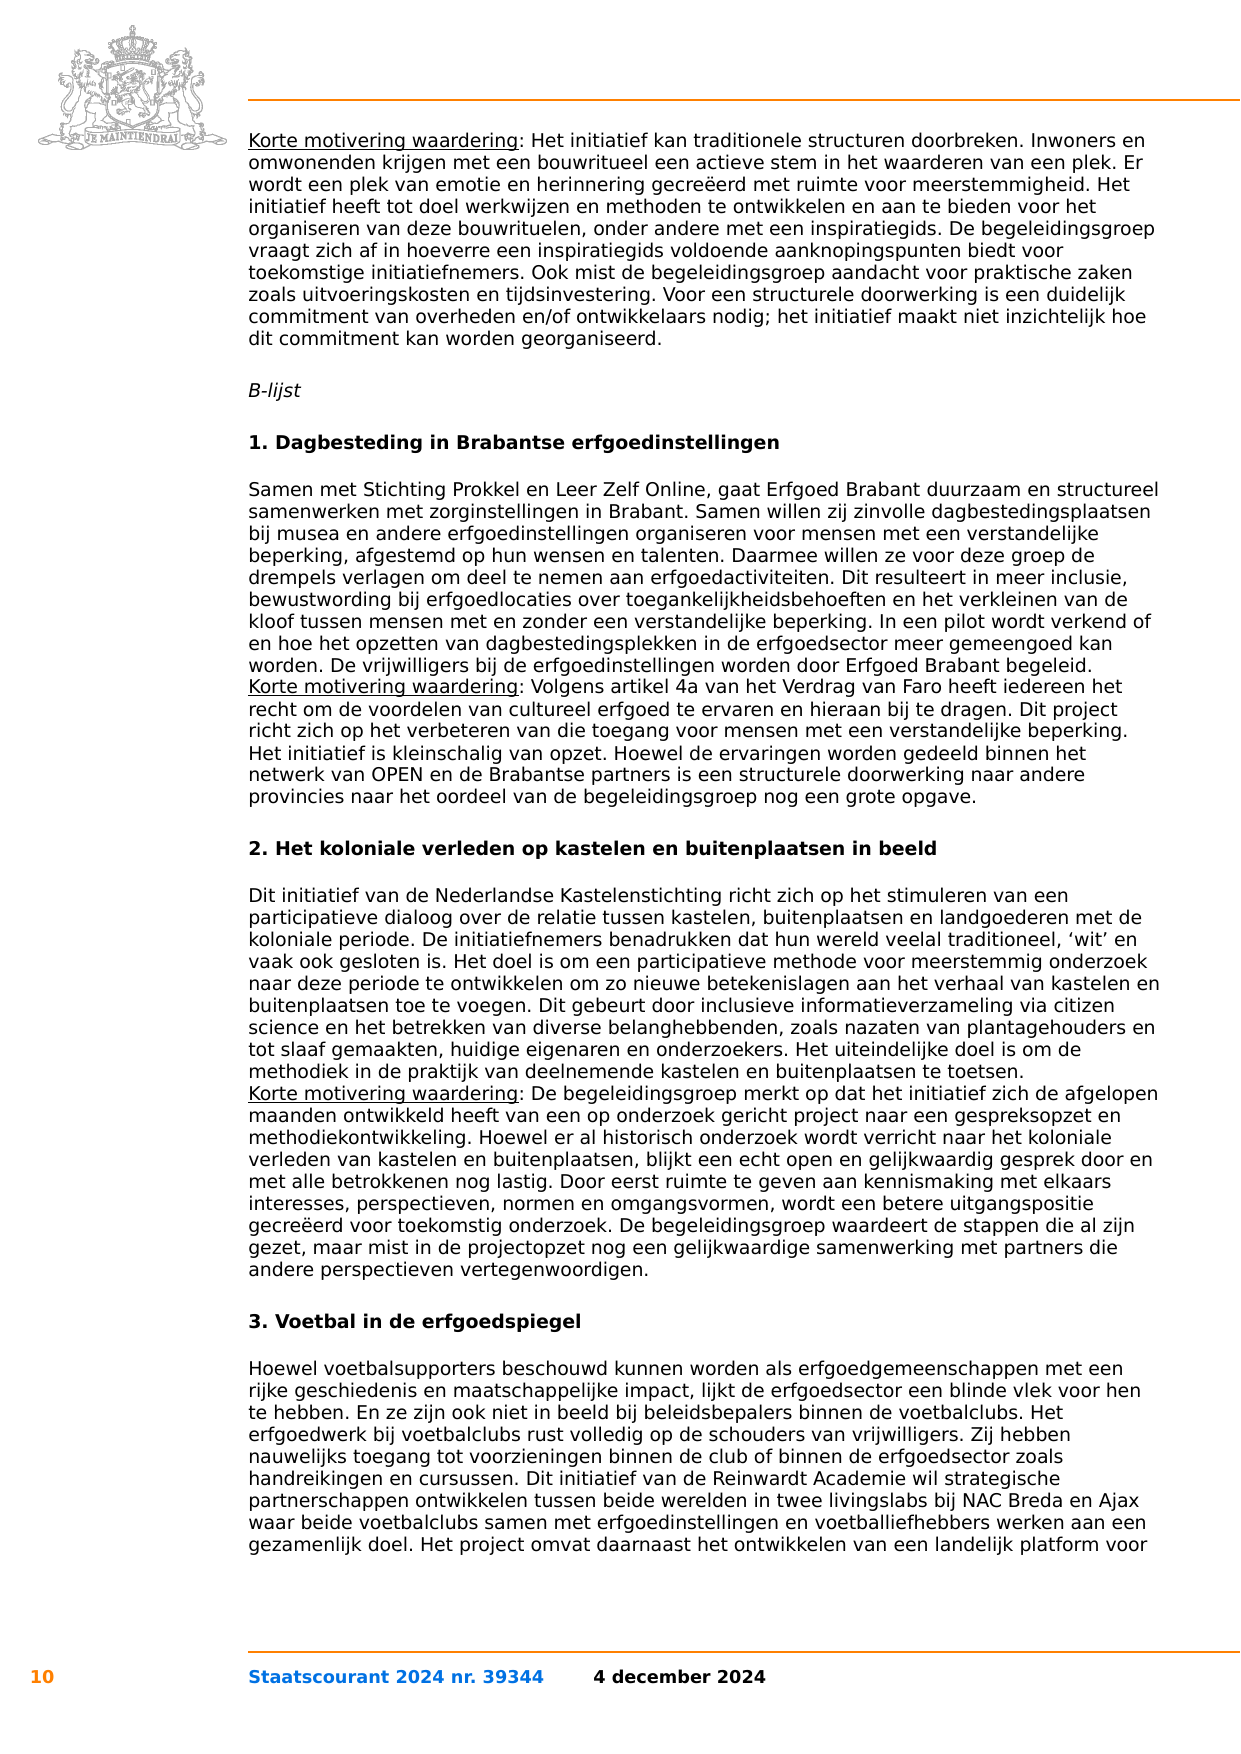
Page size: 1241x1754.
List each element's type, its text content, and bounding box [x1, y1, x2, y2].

subtitle 1. Dagbesteding in Brabantse erfgoedinstellingen [248, 432, 1163, 454]
subtitle 3. Voetbal in de erfgoedspiegel [248, 1311, 1163, 1333]
text Korte motivering waardering: Het initiatief kan traditionele structuren doorbreken. Inwoners en omwonenden krijgen met een bouwritueel een actieve stem in het waarderen van een plek. Er wordt een plek van emotie en herinnering gecreëerd met ruimte voor meerstemmigheid. Het initiatief heeft tot doel werkwijzen en methoden te ontwikkelen en aan te bieden voor het organiseren van deze bouwrituelen, onder andere met een inspiratiegids. De begeleidingsgroep vraagt zich af in hoeverre een inspiratiegids voldoende aanknopingspunten biedt voor toekomstige initiatiefnemers. Ook mist de begeleidingsgroep aandacht voor praktische zaken zoals uitvoeringskosten en tijdsinvestering. Voor een structurele doorwerking is een duidelijk commitment van overheden en/of ontwikkelaars nodig; het initiatief maakt niet inzichtelijk hoe dit commitment kan worden georganiseerd. [248, 130, 1163, 350]
text Korte motivering waardering: De begeleidingsgroep merkt op dat het initiatief zich de afgelopen maanden ontwikkeld heeft van een op onderzoek gericht project naar een gespreksopzet en methodiekontwikkeling. Hoewel er al historisch onderzoek wordt verricht naar het koloniale verleden van kastelen en buitenplaatsen, blijkt een echt open en gelijkwaardig gesprek door en met alle betrokkenen nog lastig. Door eerst ruimte te geven aan kennismaking met elkaars interesses, perspectieven, normen en omgangsvormen, wordt een betere uitgangspositie gecreëerd voor toekomstig onderzoek. De begeleidingsgroep waardeert de stappen die al zijn gezet, maar mist in de projectopzet nog een gelijkwaardige samenwerking met partners die andere perspectieven vertegenwoordigen. [248, 1083, 1163, 1281]
subtitle 2. Het koloniale verleden op kastelen en buitenplaatsen in beeld [248, 838, 1163, 860]
text Korte motivering waardering: Volgens artikel 4a van het Verdrag van Faro heeft iedereen het recht om de voordelen van cultureel erfgoed te ervaren en hieraan bij te dragen. Dit project richt zich op het verbeteren van die toegang voor mensen met een verstandelijke beperking. Het initiatief is kleinschalig van opzet. Hoewel de ervaringen worden gedeeld binnen het netwerk van OPEN en de Brabantse partners is een structurele doorwerking naar andere provincies naar het oordeel van de begeleidingsgroep nog een grote opgave. [248, 676, 1163, 808]
text Hoewel voetbalsupporters beschouwd kunnen worden als erfgoedgemeenschappen met een rijke geschiedenis en maatschappelijke impact, lijkt de erfgoedsector een blinde vlek voor hen te hebben. En ze zijn ook niet in beeld bij beleidsbepalers binnen de voetbalclubs. Het erfgoedwerk bij voetbalclubs rust volledig op de schouders van vrijwilligers. Zij hebben nauwelijks toegang tot voorzieningen binnen de club of binnen de erfgoedsector zoals handreikingen en cursussen. Dit initiatief van de Reinwardt Academie wil strategische partnerschappen ontwikkelen tussen beide werelden in twee livingslabs bij NAC Breda en Ajax waar beide voetbalclubs samen met erfgoedinstellingen en voetballiefhebbers werken aan een gezamenlijk doel. Het project omvat daarnaast het ontwikkelen van een landelijk platform voor [248, 1358, 1163, 1556]
subtitle B-lijst [248, 380, 1163, 402]
picture [38, 25, 227, 150]
text Dit initiatief van de Nederlandse Kastelenstichting richt zich op het stimuleren van een participatieve dialoog over de relatie tussen kastelen, buitenplaatsen en landgoederen met de koloniale periode. De initiatiefnemers benadrukken dat hun wereld veelal traditioneel, ‘wit’ en vaak ook gesloten is. Het doel is om een participatieve methode voor meerstemmig onderzoek naar deze periode te ontwikkelen om zo nieuwe betekenislagen aan het verhaal van kastelen en buitenplaatsen toe te voegen. Dit gebeurt door inclusieve informatieverzameling via citizen science en het betrekken van diverse belanghebbenden, zoals nazaten van plantagehouders en tot slaaf gemaakten, huidige eigenaren en onderzoekers. Het uiteindelijke doel is om de methodiek in de praktijk van deelnemende kastelen en buitenplaatsen te toetsen. [248, 885, 1163, 1083]
text Samen met Stichting Prokkel en Leer Zelf Online, gaat Erfgoed Brabant duurzaam en structureel samenwerken met zorginstellingen in Brabant. Samen willen zij zinvolle dagbestedingsplaatsen bij musea en andere erfgoedinstellingen organiseren voor mensen met een verstandelijke beperking, afgestemd op hun wensen en talenten. Daarmee willen ze voor deze groep de drempels verlagen om deel te nemen aan erfgoedactiviteiten. Dit resulteert in meer inclusie, bewustwording bij erfgoedlocaties over toegankelijkheidsbehoeften en het verkleinen van de kloof tussen mensen met en zonder een verstandelijke beperking. In een pilot wordt verkend of en hoe het opzetten van dagbestedingsplekken in de erfgoedsector meer gemeengoed kan worden. De vrijwilligers bij de erfgoedinstellingen worden door Erfgoed Brabant begeleid. [248, 479, 1163, 676]
